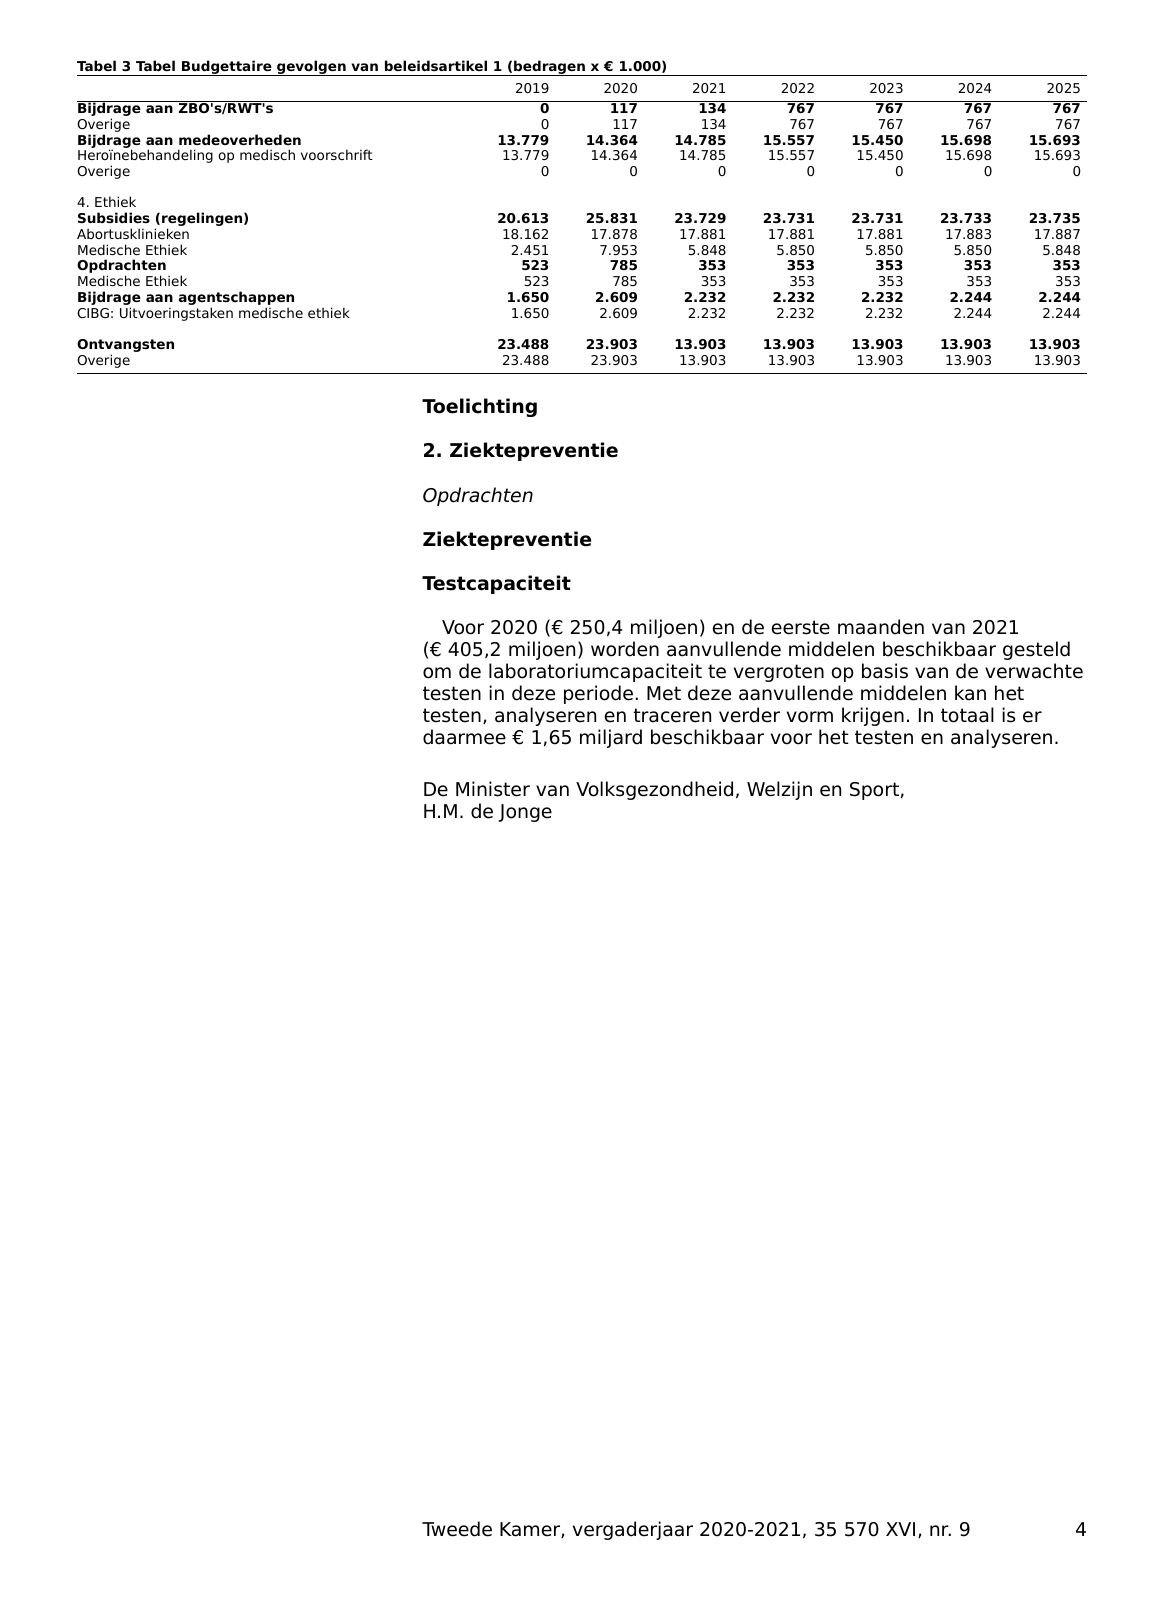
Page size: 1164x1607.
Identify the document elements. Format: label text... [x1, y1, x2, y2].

table_cell [644, 180, 732, 195]
table_cell 15.698 [909, 133, 998, 148]
table_cell 17.881 [732, 227, 821, 242]
table_cell [732, 321, 821, 337]
subtitle Toelichting [422, 396, 1087, 418]
table_cell 767 [821, 117, 909, 132]
table_cell 134 [644, 117, 732, 132]
table_cell CIBG: Uitvoeringstaken medische ethiek [77, 305, 466, 321]
table_cell 13.903 [998, 337, 1087, 353]
table_cell 353 [909, 274, 998, 290]
table_cell Opdrachten [77, 258, 466, 274]
table_cell [77, 180, 466, 195]
table_cell 14.785 [644, 133, 732, 148]
table_cell [644, 321, 732, 337]
table_cell 5.848 [644, 243, 732, 258]
table_cell 15.698 [909, 148, 998, 164]
table_cell [998, 180, 1087, 195]
table_cell 14.785 [644, 148, 732, 164]
table_cell 785 [555, 274, 644, 290]
table_cell 767 [909, 102, 998, 117]
table_cell 2.232 [732, 290, 821, 305]
table_cell 0 [732, 164, 821, 179]
table_cell [821, 321, 909, 337]
table_cell 5.850 [909, 243, 998, 258]
table_cell 0 [466, 102, 555, 117]
text De Minister van Volksgezondheid, Welzijn en Sport, H.M. de Jonge [422, 779, 1087, 823]
table_cell 4. Ethiek [77, 195, 466, 211]
table_cell 15.557 [732, 148, 821, 164]
table_cell 2.451 [466, 243, 555, 258]
table_cell Ontvangsten [77, 337, 466, 353]
table_cell 17.883 [909, 227, 998, 242]
table_cell 2.232 [644, 290, 732, 305]
table_cell 353 [732, 258, 821, 274]
table_cell 23.488 [466, 337, 555, 353]
table_cell 20.613 [466, 211, 555, 227]
table_cell 23.733 [909, 211, 998, 227]
table_cell 353 [732, 274, 821, 290]
table_cell 767 [998, 102, 1087, 117]
table_cell 353 [909, 258, 998, 274]
table_cell 15.693 [998, 148, 1087, 164]
table_cell [466, 321, 555, 337]
table_cell Abortusklinieken [77, 227, 466, 242]
table_cell 13.903 [909, 337, 998, 353]
table_cell 2.232 [821, 305, 909, 321]
subtitle Opdrachten [422, 484, 1087, 507]
table_cell 523 [466, 274, 555, 290]
table_cell 15.693 [998, 133, 1087, 148]
table_cell [909, 321, 998, 337]
table_cell 2024 [909, 76, 998, 101]
table_cell 767 [732, 117, 821, 132]
table_cell 13.903 [998, 353, 1087, 373]
table_cell Medische Ethiek [77, 243, 466, 258]
table_cell 23.488 [466, 353, 555, 373]
table_cell 353 [998, 274, 1087, 290]
table_cell Subsidies (regelingen) [77, 211, 466, 227]
table_cell [998, 195, 1087, 211]
table_cell 23.903 [555, 337, 644, 353]
table_cell 2.232 [644, 305, 732, 321]
table_cell 13.903 [821, 337, 909, 353]
table_cell Overige [77, 353, 466, 373]
table_cell 767 [732, 102, 821, 117]
table_cell 117 [555, 117, 644, 132]
table_cell 7.953 [555, 243, 644, 258]
table_cell [732, 180, 821, 195]
table_cell 5.848 [998, 243, 1087, 258]
table_cell 2025 [998, 76, 1087, 101]
table_cell [466, 195, 555, 211]
table_cell Bijdrage aan ZBO's/RWT's [77, 102, 466, 117]
table_cell [77, 321, 466, 337]
table_cell [732, 195, 821, 211]
table_cell 2023 [821, 76, 909, 101]
table_cell 2.232 [821, 290, 909, 305]
table_cell 17.881 [821, 227, 909, 242]
table_cell 134 [644, 102, 732, 117]
table_cell 13.903 [644, 353, 732, 373]
table_cell [821, 195, 909, 211]
table_cell 13.779 [466, 133, 555, 148]
subtitle Testcapaciteit [422, 573, 1087, 595]
table_header Tabel 3 Tabel Budgettaire gevolgen van beleidsartikel 1 (bedragen x € 1.000) [77, 59, 1087, 75]
table_cell 18.162 [466, 227, 555, 242]
table_cell 2.609 [555, 290, 644, 305]
table_cell [909, 195, 998, 211]
table_cell 353 [821, 274, 909, 290]
table_cell 15.450 [821, 148, 909, 164]
table_cell 353 [644, 258, 732, 274]
table_cell 13.903 [909, 353, 998, 373]
table_cell 2022 [732, 76, 821, 101]
table_cell Overige [77, 164, 466, 179]
table_cell [555, 321, 644, 337]
table_cell 15.557 [732, 133, 821, 148]
table_cell 2.244 [998, 305, 1087, 321]
table_cell [644, 195, 732, 211]
table_cell 2.244 [909, 290, 998, 305]
table_cell 2019 [466, 76, 555, 101]
table_cell 767 [909, 117, 998, 132]
table_cell 0 [644, 164, 732, 179]
table_cell 25.831 [555, 211, 644, 227]
table_cell [555, 195, 644, 211]
table_cell [555, 180, 644, 195]
table_cell [821, 180, 909, 195]
table_cell 13.903 [821, 353, 909, 373]
table_cell 117 [555, 102, 644, 117]
table_cell 2.609 [555, 305, 644, 321]
table_cell 5.850 [821, 243, 909, 258]
table_cell 17.881 [644, 227, 732, 242]
table_cell 23.735 [998, 211, 1087, 227]
table_cell Heroïnebehandeling op medisch voorschrift [77, 148, 466, 164]
table_cell 23.903 [555, 353, 644, 373]
table_cell 353 [821, 258, 909, 274]
table_cell 17.878 [555, 227, 644, 242]
text Voor 2020 (€ 250,4 miljoen) en de eerste maanden van 2021 (€ 405,2 miljoen) worden aanvullende middelen beschikbaar gesteld om de laboratoriumcapaciteit te vergroten op basis van de verwachte testen in deze periode. Met deze aanvullende middelen kan het testen, analyseren en traceren verder vorm krijgen. In totaal is er daarmee € 1,65 miljard beschikbaar voor het testen en analyseren. [422, 617, 1087, 749]
table_cell 23.731 [821, 211, 909, 227]
table_cell 13.779 [466, 148, 555, 164]
table_cell 523 [466, 258, 555, 274]
table_cell 15.450 [821, 133, 909, 148]
table_cell 0 [555, 164, 644, 179]
table_cell [909, 180, 998, 195]
table_cell 0 [909, 164, 998, 179]
table_cell [998, 321, 1087, 337]
table_cell 2020 [555, 76, 644, 101]
subtitle 2. Ziektepreventie [422, 440, 1087, 462]
table_cell 2.244 [909, 305, 998, 321]
table_cell 23.731 [732, 211, 821, 227]
table_cell [466, 180, 555, 195]
table_cell 0 [821, 164, 909, 179]
table_cell 1.650 [466, 305, 555, 321]
table_cell 13.903 [644, 337, 732, 353]
table_cell 13.903 [732, 353, 821, 373]
table_cell 5.850 [732, 243, 821, 258]
table_cell 1.650 [466, 290, 555, 305]
table_cell Medische Ethiek [77, 274, 466, 290]
table_cell 14.364 [555, 133, 644, 148]
table_cell 785 [555, 258, 644, 274]
table_cell 2.232 [732, 305, 821, 321]
table_cell 767 [998, 117, 1087, 132]
table_cell 0 [466, 117, 555, 132]
table_cell 17.887 [998, 227, 1087, 242]
table_cell [77, 76, 466, 101]
table_cell 23.729 [644, 211, 732, 227]
table_cell Bijdrage aan agentschappen [77, 290, 466, 305]
table_cell Overige [77, 117, 466, 132]
table_cell 2021 [644, 76, 732, 101]
table_cell 2.244 [998, 290, 1087, 305]
table_cell 14.364 [555, 148, 644, 164]
table_cell 13.903 [732, 337, 821, 353]
table_cell 353 [644, 274, 732, 290]
table_cell 0 [998, 164, 1087, 179]
table_cell 353 [998, 258, 1087, 274]
table_cell 767 [821, 102, 909, 117]
subtitle Ziektepreventie [422, 529, 1087, 551]
table_cell Bijdrage aan medeoverheden [77, 133, 466, 148]
table_cell 0 [466, 164, 555, 179]
